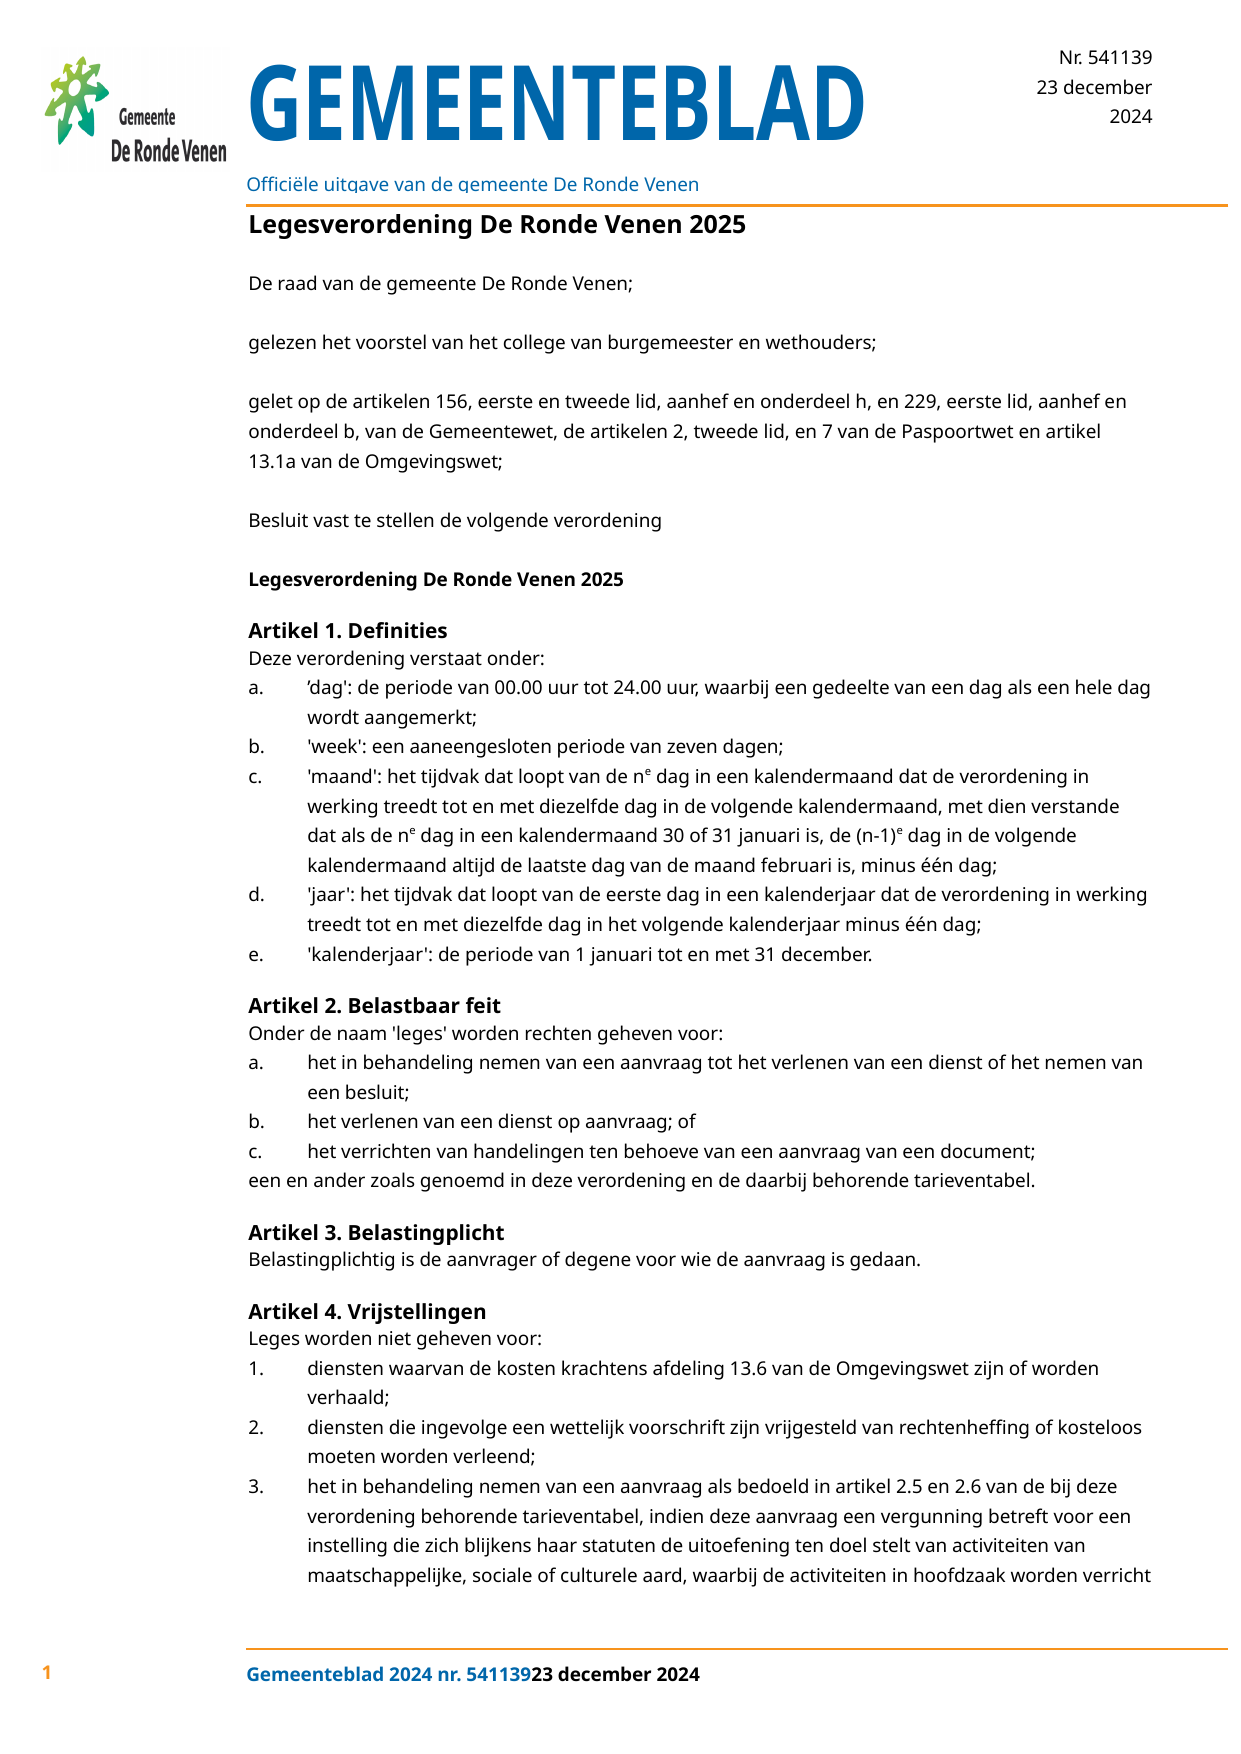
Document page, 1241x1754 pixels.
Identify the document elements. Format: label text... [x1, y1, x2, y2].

text een en ander zoals genoemd in deze verordening en de daarbij behorende tarieventabel. [248, 1168, 1152, 1193]
text Artikel 4. Vrijstellingen [248, 1297, 1152, 1325]
text Besluit vast te stellen de volgende verordening [248, 507, 1152, 533]
text Legesverordening De Ronde Venen 2025 [248, 207, 1152, 241]
text gelet op de artikelen 156, eerste en tweede lid, aanhef en onderdeel h, en 229, eerste lid, aanhef en onderdeel b, van de Gemeentewet, de artikelen 2, tweede lid, en 7 van de Paspoortwet en artikel 13.1a van de Omgevingswet; [248, 389, 1152, 473]
list het verlenen van een dienst op aanvraag; of [248, 1108, 1152, 1134]
text gelezen het voorstel van het college van burgemeester en wethouders; [248, 329, 1152, 355]
list 'maand': het tijdvak dat loopt van de ne dag in een kalendermaand dat de verordening in werking treedt tot en met diezelfde dag in de volgende kalendermaand, met dien verstande dat als de ne dag in een kalendermaand 30 of 31 januari is, de (n-1)e dag in de volgende kalendermaand altijd de laatste dag van de maand februari is, minus één dag; [248, 763, 1152, 878]
list 'jaar': het tijdvak dat loopt van de eerste dag in een kalenderjaar dat de verordening in werking treedt tot en met diezelfde dag in het volgende kalenderjaar minus één dag; [248, 882, 1152, 937]
text Onder de naam 'leges' worden rechten geheven voor: [248, 1020, 1152, 1045]
list diensten die ingevolge een wettelijk voorschrift zijn vrijgesteld van rechtenheffing of kosteloos moeten worden verleend; [248, 1414, 1152, 1469]
list het in behandeling nemen van een aanvraag als bedoeld in artikel 2.5 en 2.6 van de bij deze verordening behorende tarieventabel, indien deze aanvraag een vergunning betreft voor een instelling die zich blijkens haar statuten de uitoefening ten doel stelt van activiteiten van maatschappelijke, sociale of culturele aard, waarbij de activiteiten in hoofdzaak worden verricht [248, 1473, 1152, 1588]
list het verrichten van handelingen ten behoeve van een aanvraag van een document; [248, 1138, 1152, 1164]
text Legesverordening De Ronde Venen 2025 [248, 566, 1152, 592]
text De raad van de gemeente De Ronde Venen; [248, 270, 1152, 296]
list het in behandeling nemen van een aanvraag tot het verlenen van een dienst of het nemen van een besluit; [248, 1049, 1152, 1104]
text Deze verordening verstaat onder: [248, 645, 1152, 671]
text Artikel 1. Definities [248, 617, 1152, 645]
list 'kalenderjaar': de periode van 1 januari tot en met 31 december. [248, 941, 1152, 967]
text Artikel 2. Belastbaar feit [248, 991, 1152, 1020]
text Artikel 3. Belastingplicht [248, 1218, 1152, 1246]
list ’dag': de periode van 00.00 uur tot 24.00 uur, waarbij een gedeelte van een dag als een hele dag wordt aangemerkt; [248, 674, 1152, 730]
list diensten waarvan de kosten krachtens afdeling 13.6 van de Omgevingswet zijn of worden verhaald; [248, 1355, 1152, 1410]
text Belastingplichtig is de aanvrager of degene voor wie de aanvraag is gedaan. [248, 1246, 1152, 1272]
text Leges worden niet geheven voor: [248, 1325, 1152, 1351]
list 'week': een aaneengesloten periode van zeven dagen; [248, 734, 1152, 759]
picture [41, 47, 231, 172]
